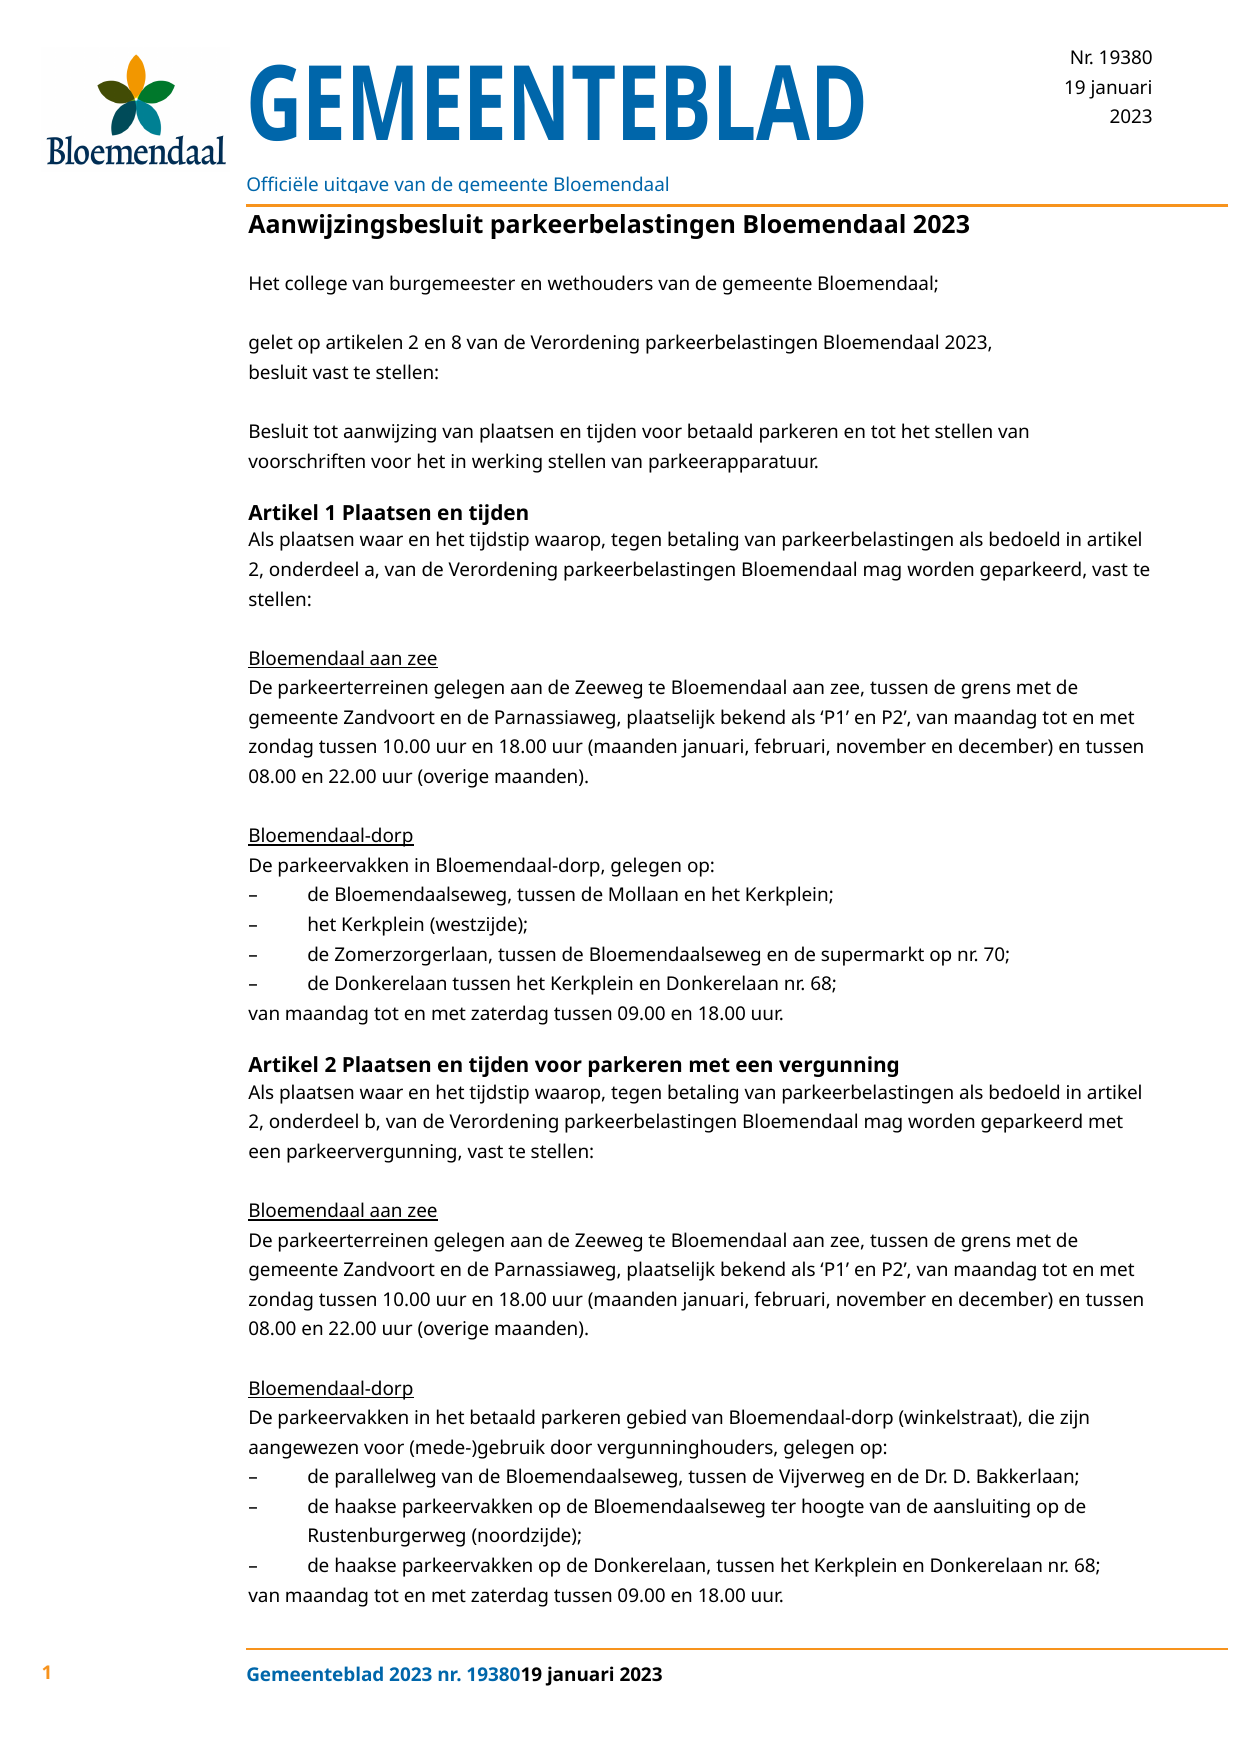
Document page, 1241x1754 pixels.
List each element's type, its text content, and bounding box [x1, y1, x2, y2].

text Als plaatsen waar en het tijdstip waarop, tegen betaling van parkeerbelastingen als bedoeld in artikel 2, onderdeel a, van de Verordening parkeerbelastingen Bloemendaal mag worden geparkeerd, vast te stellen: [248, 527, 1152, 612]
text gelet op artikelen 2 en 8 van de Verordening parkeerbelastingen Bloemendaal 2023, [248, 329, 1152, 355]
text Bloemendaal aan zee [248, 645, 1152, 671]
text van maandag tot en met zaterdag tussen 09.00 en 18.00 uur. [248, 1000, 1152, 1026]
list de Donkerelaan tussen het Kerkplein en Donkerelaan nr. 68; [248, 970, 1152, 996]
list de Zomerzorgerlaan, tussen de Bloemendaalseweg en de supermarkt op nr. 70; [248, 941, 1152, 967]
list het Kerkplein (westzijde); [248, 911, 1152, 937]
list de Bloemendaalseweg, tussen de Mollaan en het Kerkplein; [248, 882, 1152, 907]
text De parkeervakken in Bloemendaal-dorp, gelegen op: [248, 852, 1152, 878]
picture [41, 47, 231, 172]
text Aanwijzingsbesluit parkeerbelastingen Bloemendaal 2023 [248, 207, 1152, 241]
text Besluit tot aanwijzing van plaatsen en tijden voor betaald parkeren en tot het stellen van voorschriften voor het in werking stellen van parkeerapparatuur. [248, 418, 1152, 473]
text De parkeerterreinen gelegen aan de Zeeweg te Bloemendaal aan zee, tussen de grens met de gemeente Zandvoort en de Parnassiaweg, plaatselijk bekend als ‘P1’ en P2’, van maandag tot en met zondag tussen 10.00 uur en 18.00 uur (maanden januari, februari, november en december) en tussen 08.00 en 22.00 uur (overige maanden). [248, 674, 1152, 789]
text Bloemendaal-dorp [248, 822, 1152, 848]
text Als plaatsen waar en het tijdstip waarop, tegen betaling van parkeerbelastingen als bedoeld in artikel 2, onderdeel b, van de Verordening parkeerbelastingen Bloemendaal mag worden geparkeerd met een parkeervergunning, vast te stellen: [248, 1079, 1152, 1164]
list de haakse parkeervakken op de Bloemendaalseweg ter hoogte van de aansluiting op de Rustenburgerweg (noordzijde); [248, 1493, 1152, 1548]
text Artikel 1 Plaatsen en tijden [248, 498, 1152, 527]
list de parallelweg van de Bloemendaalseweg, tussen de Vijverweg en de Dr. D. Bakkerlaan; [248, 1463, 1152, 1489]
text Bloemendaal-dorp [248, 1375, 1152, 1400]
text De parkeerterreinen gelegen aan de Zeeweg te Bloemendaal aan zee, tussen de grens met de gemeente Zandvoort en de Parnassiaweg, plaatselijk bekend als ‘P1’ en P2’, van maandag tot en met zondag tussen 10.00 uur en 18.00 uur (maanden januari, februari, november en december) en tussen 08.00 en 22.00 uur (overige maanden). [248, 1227, 1152, 1341]
text Artikel 2 Plaatsen en tijden voor parkeren met een vergunning [248, 1050, 1152, 1079]
text De parkeervakken in het betaald parkeren gebied van Bloemendaal-dorp (winkelstraat), die zijn aangewezen voor (mede-)gebruik door vergunninghouders, gelegen op: [248, 1404, 1152, 1459]
text Het college van burgemeester en wethouders van de gemeente Bloemendaal; [248, 270, 1152, 296]
text besluit vast te stellen: [248, 359, 1152, 385]
text van maandag tot en met zaterdag tussen 09.00 en 18.00 uur. [248, 1582, 1152, 1607]
text Bloemendaal aan zee [248, 1197, 1152, 1223]
list de haakse parkeervakken op de Donkerelaan, tussen het Kerkplein en Donkerelaan nr. 68; [248, 1552, 1152, 1578]
